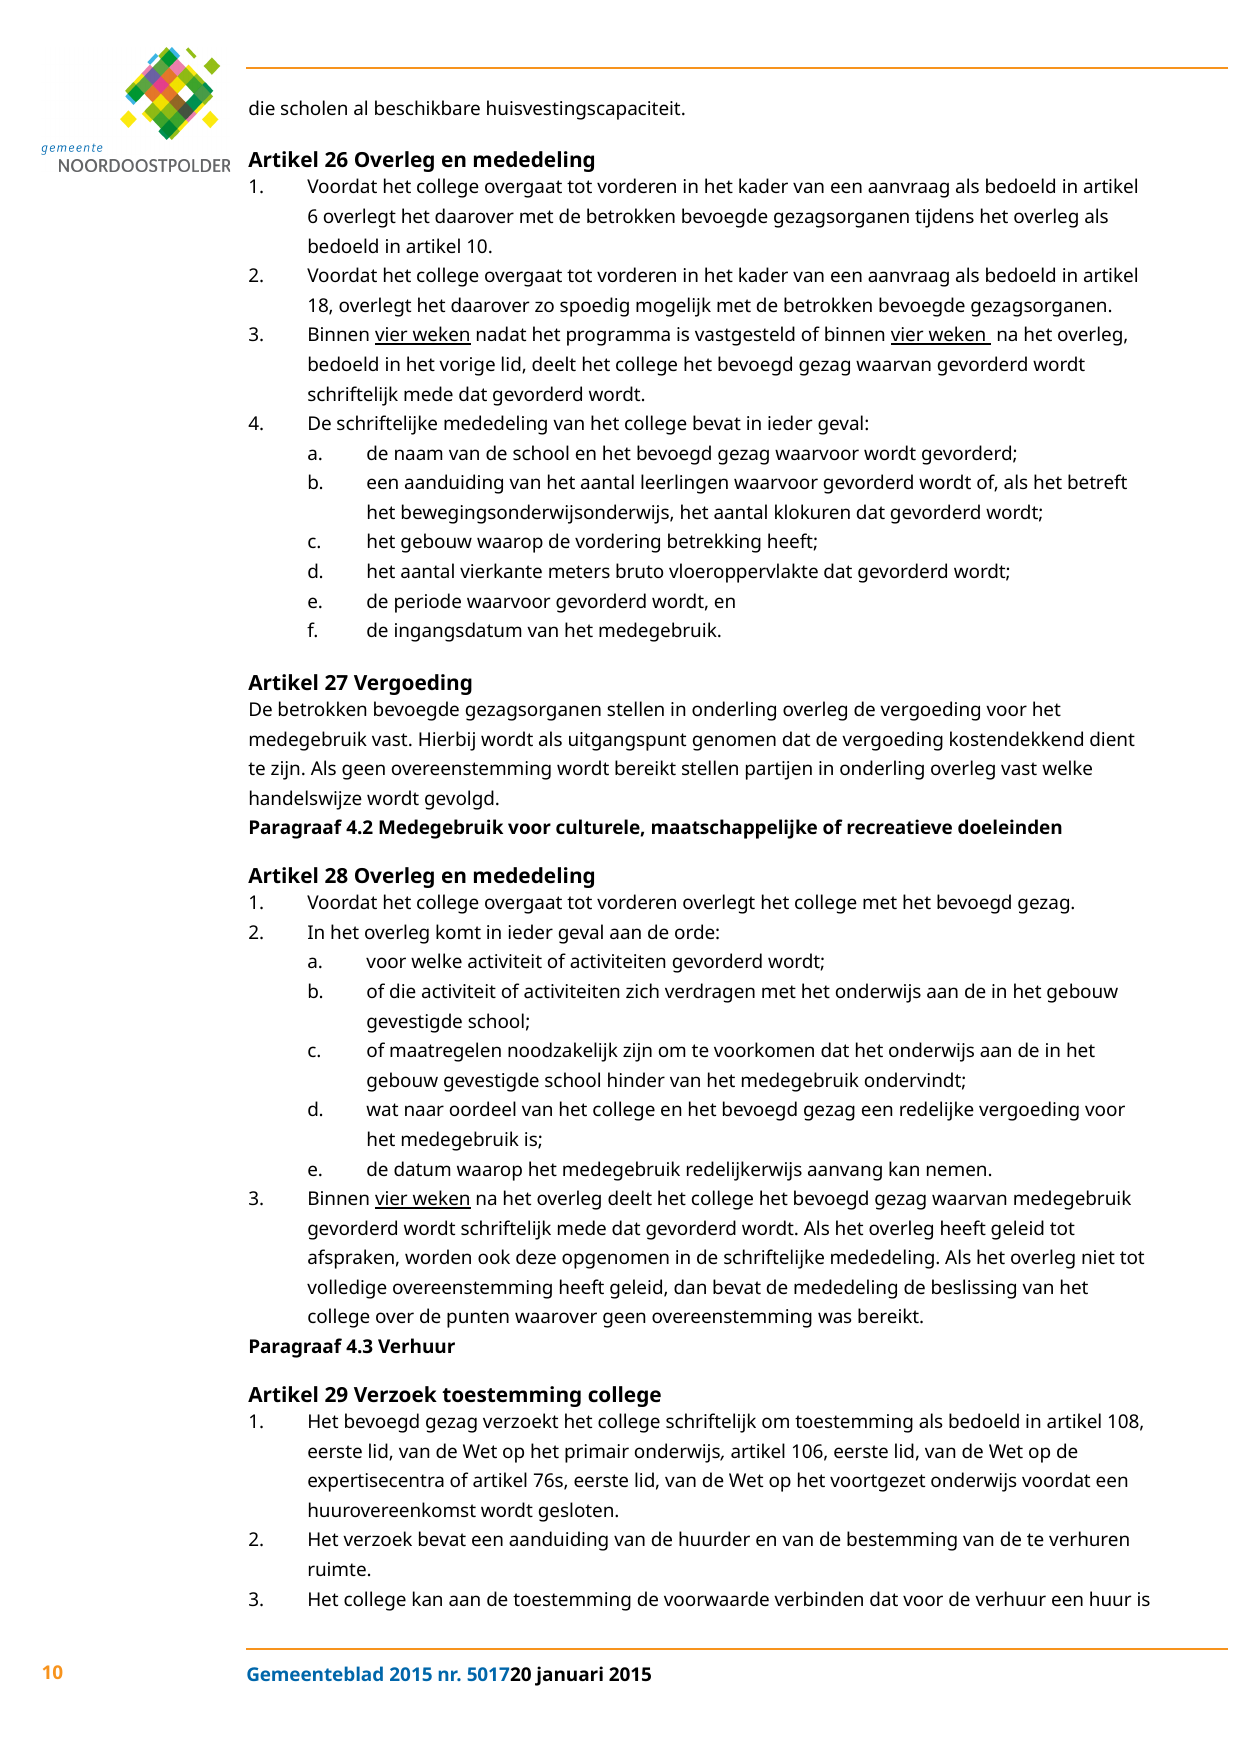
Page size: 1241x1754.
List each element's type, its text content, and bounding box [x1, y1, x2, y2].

list Voordat het college overgaat tot vorderen in het kader van een aanvraag als bedoeld in artikel 18, overlegt het daarover zo spoedig mogelijk met de betrokken bevoegde gezagsorganen. [248, 262, 1152, 318]
text Artikel 29 Verzoek toestemming college [248, 1380, 1152, 1408]
list een aanduiding van het aantal leerlingen waarvoor gevorderd wordt of, als het betreft het bewegingsonderwijsonderwijs, het aantal klokuren dat gevorderd wordt; [307, 469, 1152, 525]
list wat naar oordeel van het college en het bevoegd gezag een redelijke vergoeding voor het medegebruik is; [307, 1097, 1152, 1152]
list het aantal vierkante meters bruto vloeroppervlakte dat gevorderd wordt; [307, 558, 1152, 584]
list De schriftelijke mededeling van het college bevat in ieder geval: [248, 410, 1152, 436]
list Voordat het college overgaat tot vorderen overlegt het college met het bevoegd gezag. [248, 889, 1152, 915]
list het gebouw waarop de vordering betrekking heeft; [307, 529, 1152, 554]
text Paragraaf 4.2 Medegebruik voor culturele, maatschappelijke of recreatieve doeleinden [248, 814, 1152, 840]
text Artikel 27 Vergoeding [248, 668, 1152, 696]
list Het verzoek bevat een aanduiding van de huurder en van de bestemming van de te verhuren ruimte. [248, 1527, 1152, 1582]
list Voordat het college overgaat tot vorderen in het kader van een aanvraag als bedoeld in artikel 6 overlegt het daarover met de betrokken bevoegde gezagsorganen tijdens het overleg als bedoeld in artikel 10. [248, 174, 1152, 258]
text die scholen al beschikbare huisvestingscapaciteit. [248, 95, 1152, 121]
list In het overleg komt in ieder geval aan de orde: [248, 919, 1152, 945]
list Binnen vier weken nadat het programma is vastgesteld of binnen vier weken na het overleg, bedoeld in het vorige lid, deelt het college het bevoegd gezag waarvan gevorderd wordt schriftelijk mede dat gevorderd wordt. [248, 322, 1152, 406]
picture [41, 47, 231, 172]
list de datum waarop het medegebruik redelijkerwijs aanvang kan nemen. [307, 1156, 1152, 1182]
text Paragraaf 4.3 Verhuur [248, 1333, 1152, 1359]
list of maatregelen noodzakelijk zijn om te voorkomen dat het onderwijs aan de in het gebouw gevestigde school hinder van het medegebruik ondervindt; [307, 1037, 1152, 1093]
list de naam van de school en het bevoegd gezag waarvoor wordt gevorderd; [307, 440, 1152, 466]
list Het college kan aan de toestemming de voorwaarde verbinden dat voor de verhuur een huur is [248, 1586, 1152, 1612]
list Het bevoegd gezag verzoekt het college schriftelijk om toestemming als bedoeld in artikel 108, eerste lid, van de Wet op het primair onderwijs, artikel 106, eerste lid, van de Wet op de expertisecentra of artikel 76s, eerste lid, van de Wet op het voortgezet onderwijs voordat een huurovereenkomst wordt gesloten. [248, 1408, 1152, 1523]
text Artikel 28 Overleg en mededeling [248, 861, 1152, 889]
text De betrokken bevoegde gezagsorganen stellen in onderling overleg de vergoeding voor het medegebruik vast. Hierbij wordt als uitgangspunt genomen dat de vergoeding kostendekkend dient te zijn. Als geen overeenstemming wordt bereikt stellen partijen in onderling overleg vast welke handelswijze wordt gevolgd. [248, 696, 1152, 811]
list de periode waarvoor gevorderd wordt, en [307, 588, 1152, 613]
list of die activiteit of activiteiten zich verdragen met het onderwijs aan de in het gebouw gevestigde school; [307, 978, 1152, 1034]
list voor welke activiteit of activiteiten gevorderd wordt; [307, 949, 1152, 974]
list de ingangsdatum van het medegebruik. [307, 617, 1152, 643]
text Artikel 26 Overleg en mededeling [248, 145, 1152, 174]
list Binnen vier weken na het overleg deelt het college het bevoegd gezag waarvan medegebruik gevorderd wordt schriftelijk mede dat gevorderd wordt. Als het overleg heeft geleid tot afspraken, worden ook deze opgenomen in de schriftelijke mededeling. Als het overleg niet tot volledige overeenstemming heeft geleid, dan bevat de mededeling de beslissing van het college over de punten waarover geen overeenstemming was bereikt. [248, 1185, 1152, 1329]
